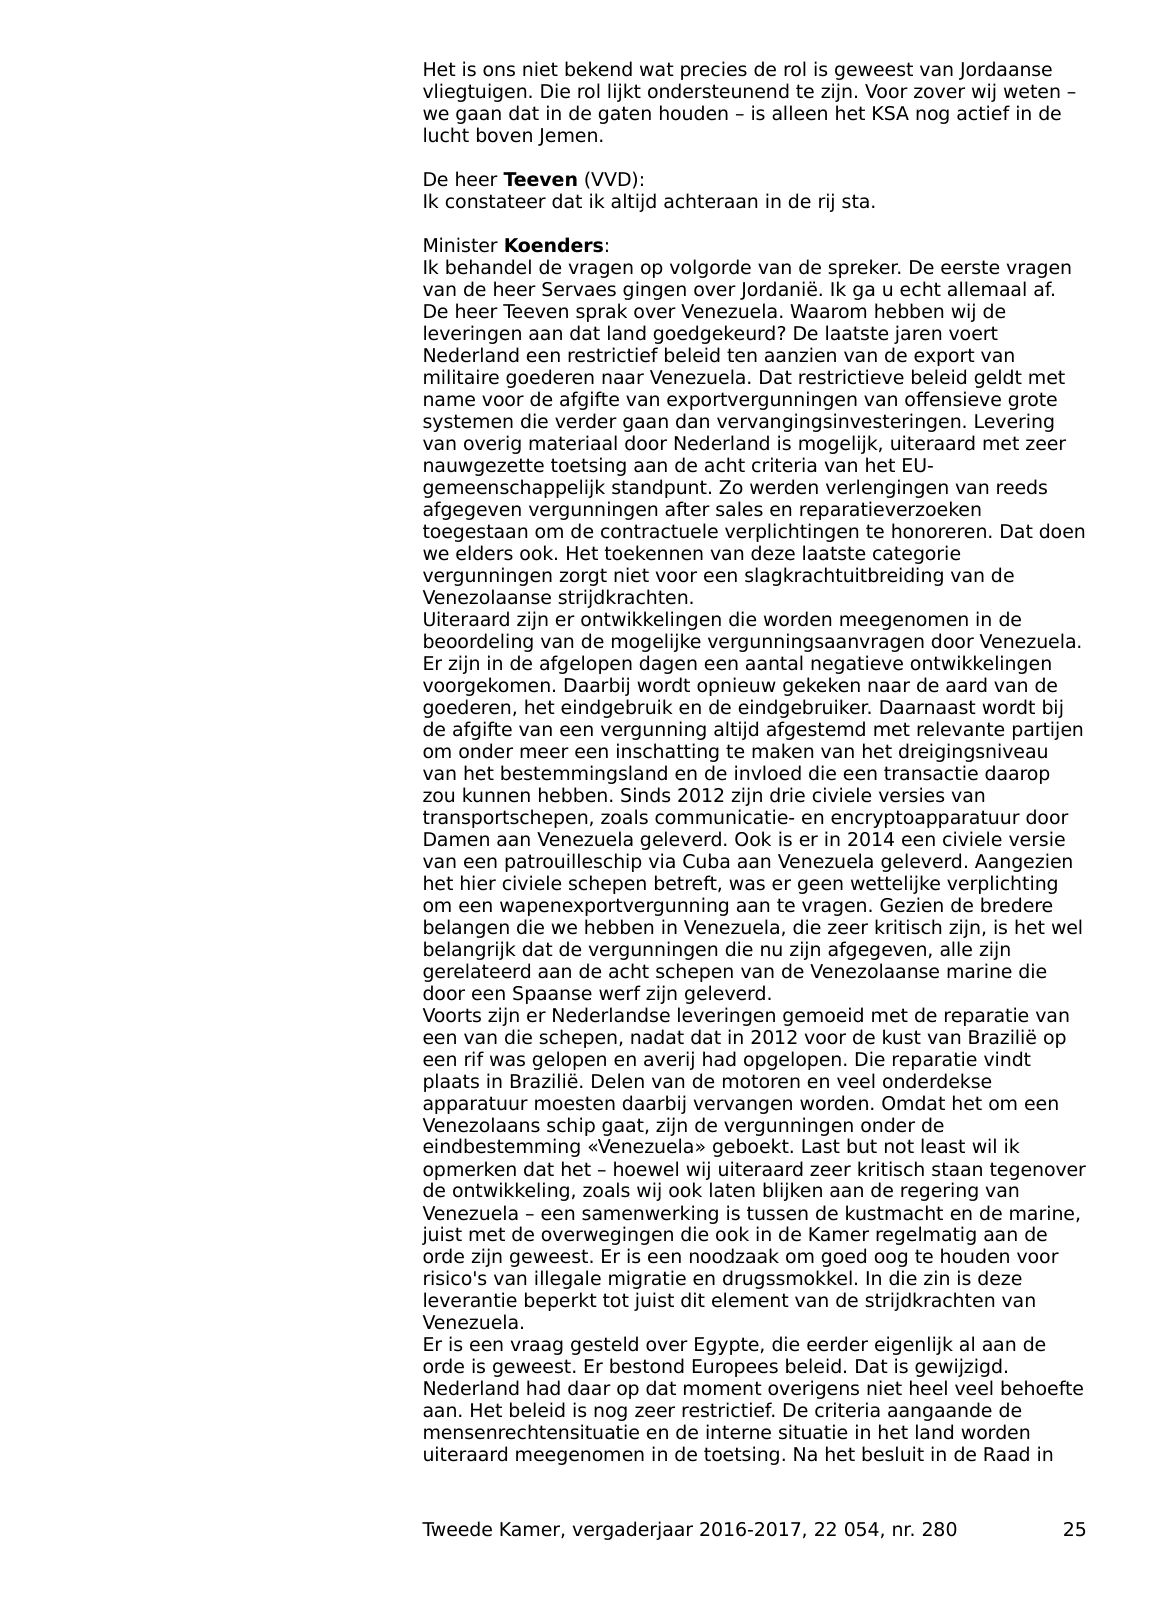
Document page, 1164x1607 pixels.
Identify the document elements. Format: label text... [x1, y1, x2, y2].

text Ik behandel de vragen op volgorde van de spreker. De eerste vragen van de heer Servaes gingen over Jordanië. Ik ga u echt allemaal af. De heer Teeven sprak over Venezuela. Waarom hebben wij de leveringen aan dat land goedgekeurd? De laatste jaren voert Nederland een restrictief beleid ten aanzien van de export van militaire goederen naar Venezuela. Dat restrictieve beleid geldt met name voor de afgifte van exportvergunningen van offensieve grote systemen die verder gaan dan vervangingsinvesteringen. Levering van overig materiaal door Nederland is mogelijk, uiteraard met zeer nauwgezette toetsing aan de acht criteria van het EU-gemeenschappelijk standpunt. Zo werden verlengingen van reeds afgegeven vergunningen after sales en reparatieverzoeken toegestaan om de contractuele verplichtingen te honoreren. Dat doen we elders ook. Het toekennen van deze laatste categorie vergunningen zorgt niet voor een slagkrachtuitbreiding van de Venezolaanse strijdkrachten. [422, 257, 1087, 609]
text De heer Teeven (VVD): [422, 169, 1087, 191]
text Minister Koenders: [422, 235, 1087, 257]
text Er is een vraag gesteld over Egypte, die eerder eigenlijk al aan de orde is geweest. Er bestond Europees beleid. Dat is gewijzigd. Nederland had daar op dat moment overigens niet heel veel behoefte aan. Het beleid is nog zeer restrictief. De criteria aangaande de mensenrechtensituatie en de interne situatie in het land worden uiteraard meegenomen in de toetsing. Na het besluit in de Raad in [422, 1334, 1087, 1466]
text Uiteraard zijn er ontwikkelingen die worden meegenomen in de beoordeling van de mogelijke vergunningsaanvragen door Venezuela. Er zijn in de afgelopen dagen een aantal negatieve ontwikkelingen voorgekomen. Daarbij wordt opnieuw gekeken naar de aard van de goederen, het eindgebruik en de eindgebruiker. Daarnaast wordt bij de afgifte van een vergunning altijd afgestemd met relevante partijen om onder meer een inschatting te maken van het dreigingsniveau van het bestemmingsland en de invloed die een transactie daarop zou kunnen hebben. Sinds 2012 zijn drie civiele versies van transportschepen, zoals communicatie- en encryptoapparatuur door Damen aan Venezuela geleverd. Ook is er in 2014 een civiele versie van een patrouilleschip via Cuba aan Venezuela geleverd. Aangezien het hier civiele schepen betreft, was er geen wettelijke verplichting om een wapenexportvergunning aan te vragen. Gezien de bredere belangen die we hebben in Venezuela, die zeer kritisch zijn, is het wel belangrijk dat de vergunningen die nu zijn afgegeven, alle zijn gerelateerd aan de acht schepen van de Venezolaanse marine die door een Spaanse werf zijn geleverd. [422, 609, 1087, 1004]
text Voorts zijn er Nederlandse leveringen gemoeid met de reparatie van een van die schepen, nadat dat in 2012 voor de kust van Brazilië op een rif was gelopen en averij had opgelopen. Die reparatie vindt plaats in Brazilië. Delen van de motoren en veel onderdekse apparatuur moesten daarbij vervangen worden. Omdat het om een Venezolaans schip gaat, zijn de vergunningen onder de eindbestemming «Venezuela» geboekt. Last but not least wil ik opmerken dat het – hoewel wij uiteraard zeer kritisch staan tegenover de ontwikkeling, zoals wij ook laten blijken aan de regering van Venezuela – een samenwerking is tussen de kustmacht en de marine, juist met de overwegingen die ook in de Kamer regelmatig aan de orde zijn geweest. Er is een noodzaak om goed oog te houden voor risico's van illegale migratie en drugssmokkel. In die zin is deze leverantie beperkt tot juist dit element van de strijdkrachten van Venezuela. [422, 1004, 1087, 1334]
text Het is ons niet bekend wat precies de rol is geweest van Jordaanse vliegtuigen. Die rol lijkt ondersteunend te zijn. Voor zover wij weten – we gaan dat in de gaten houden – is alleen het KSA nog actief in de lucht boven Jemen. [422, 59, 1087, 147]
text Ik constateer dat ik altijd achteraan in de rij sta. [422, 191, 1087, 213]
